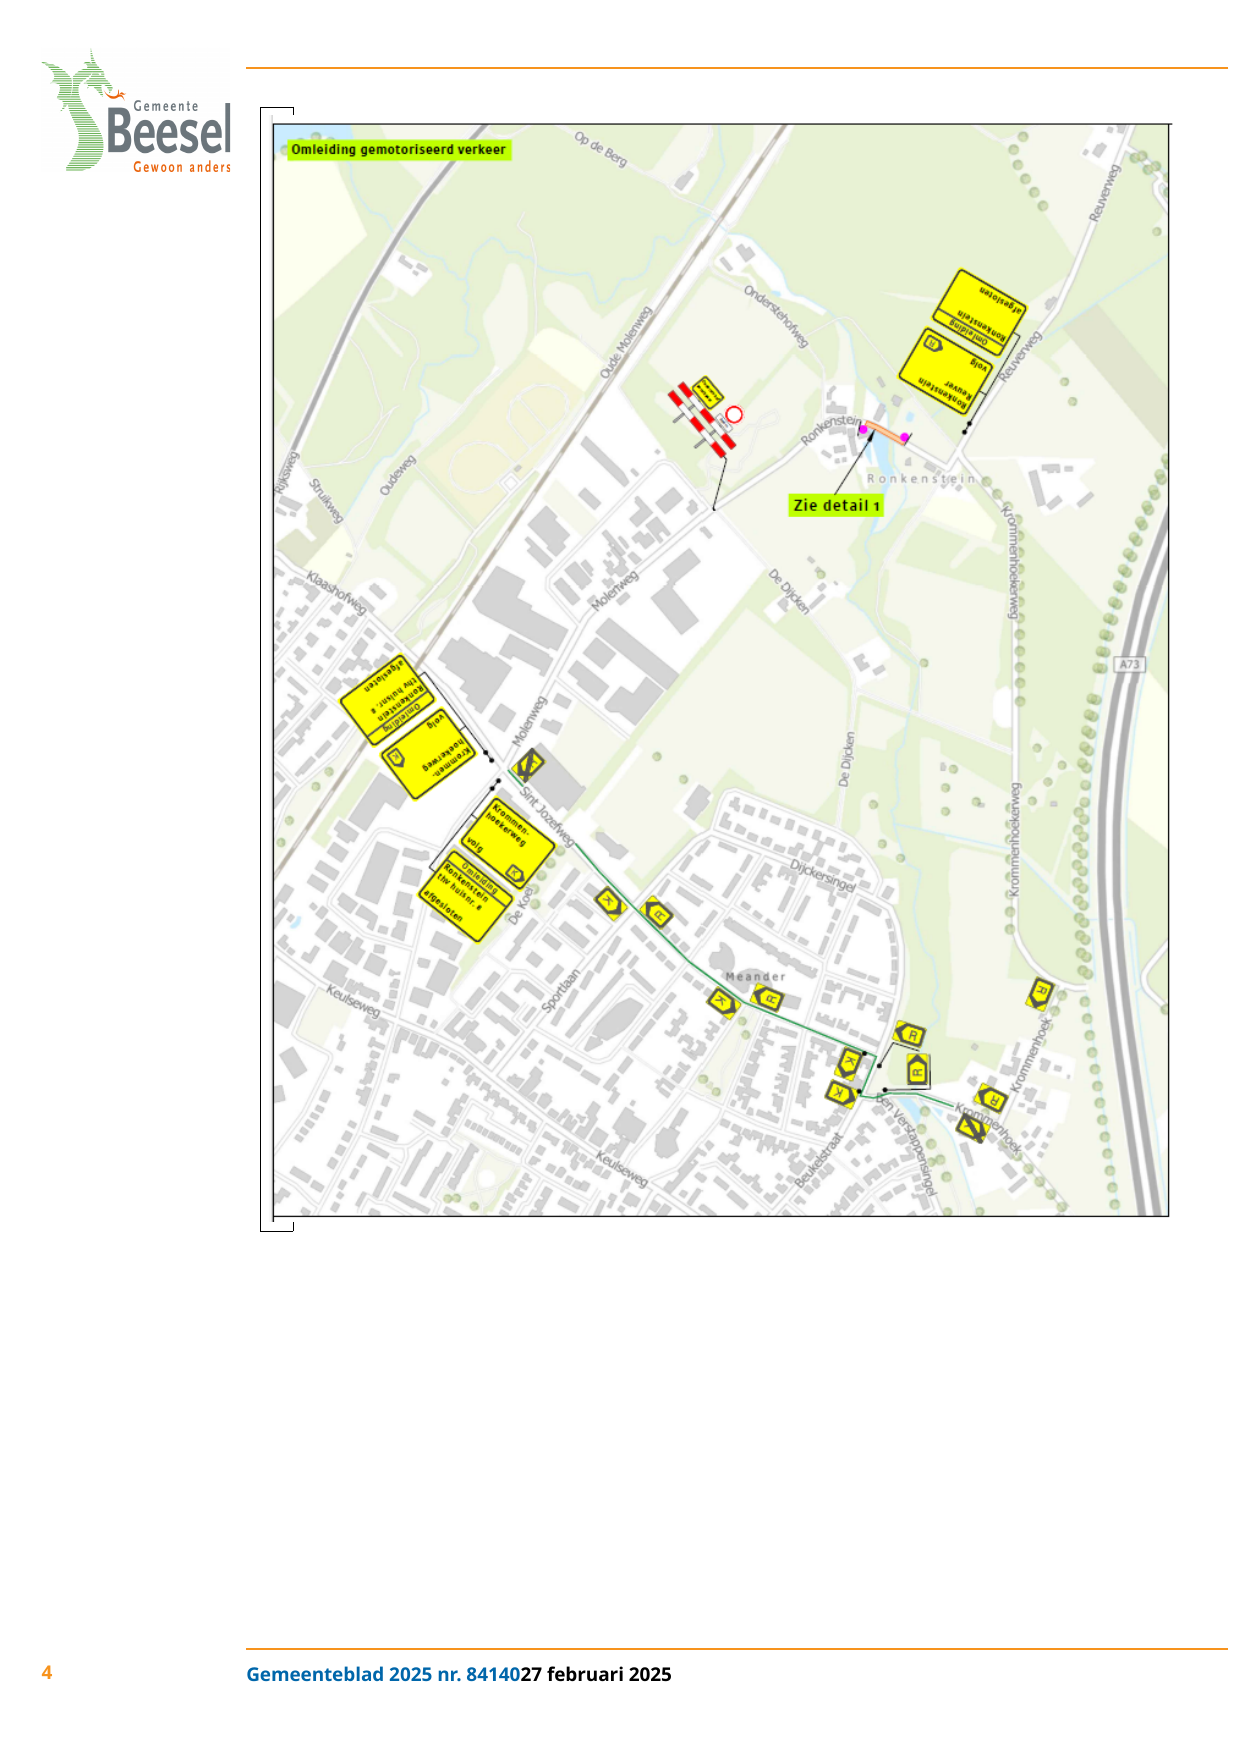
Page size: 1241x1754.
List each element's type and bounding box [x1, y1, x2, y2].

picture [41, 47, 231, 172]
picture [268, 115, 1173, 1222]
